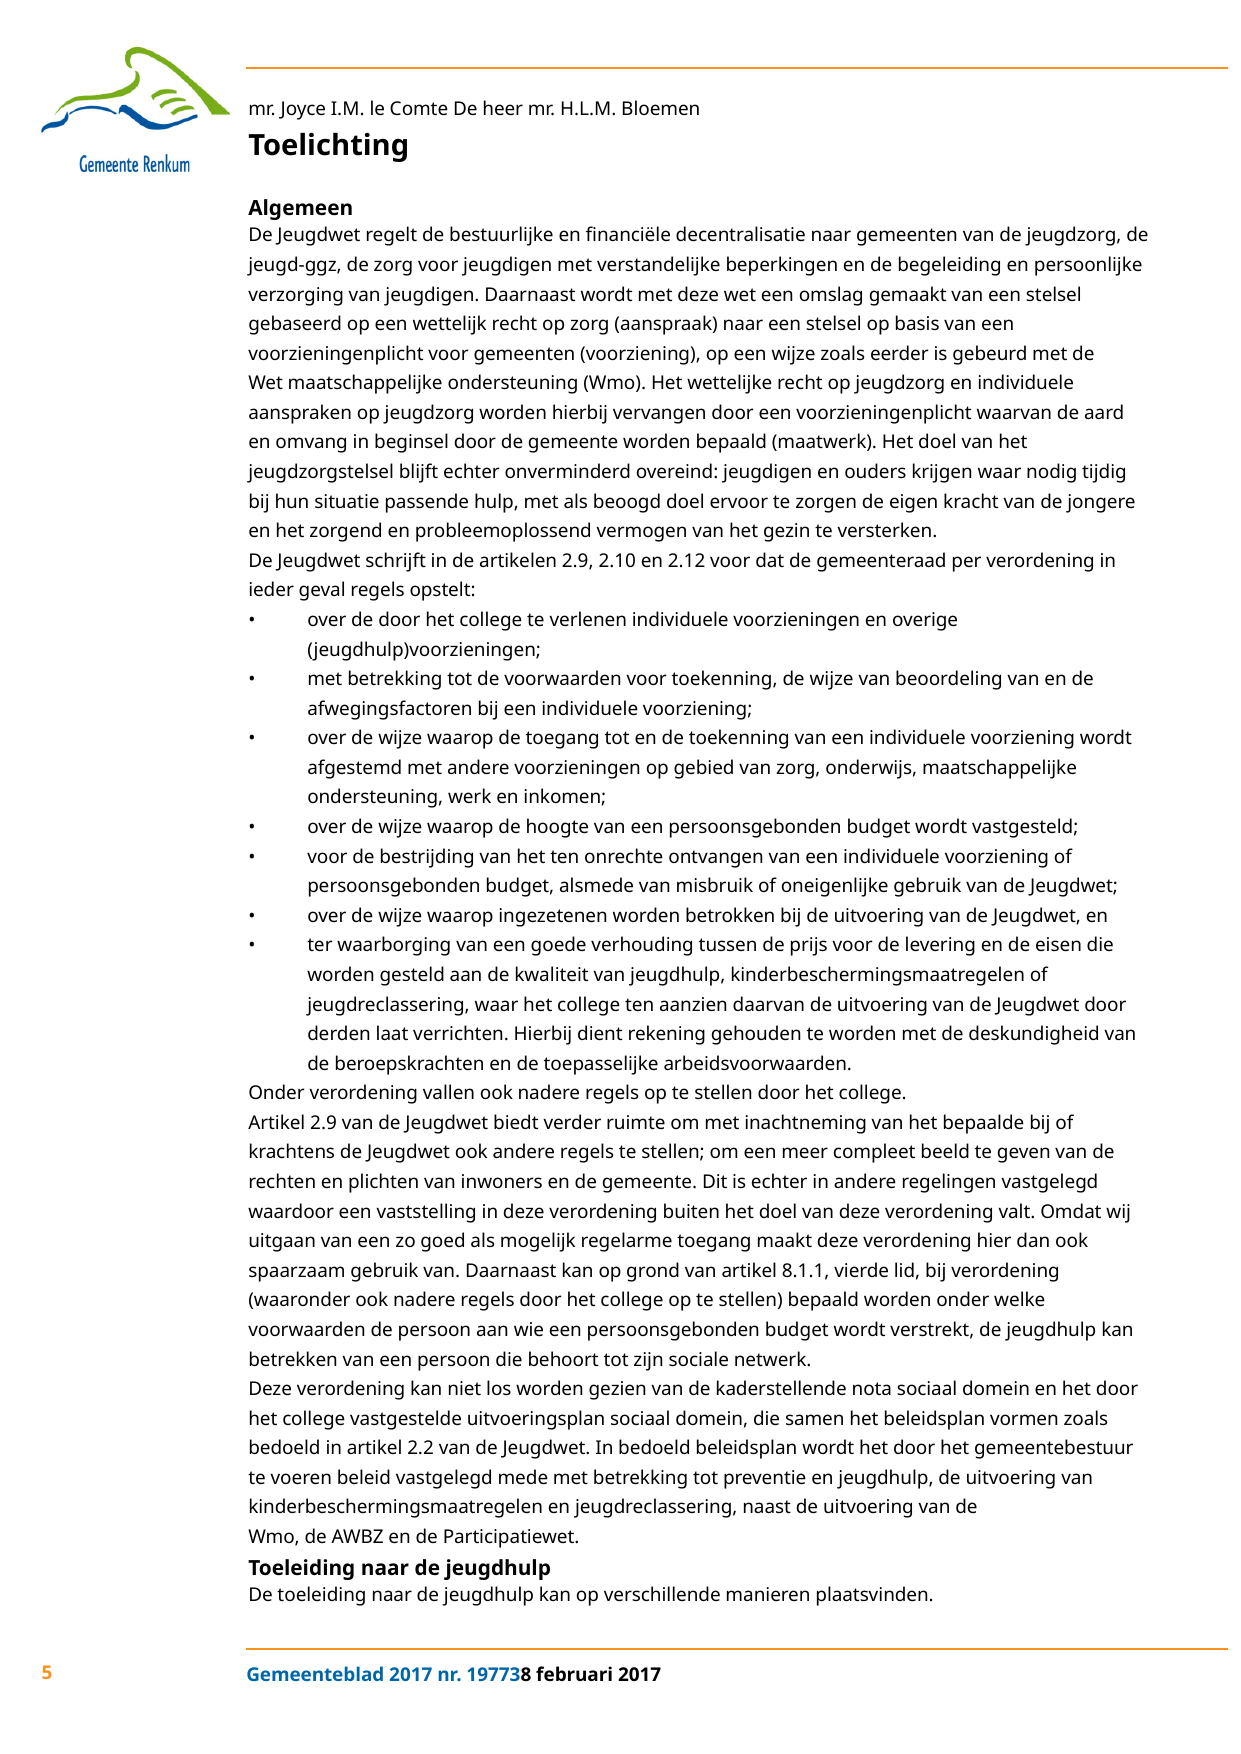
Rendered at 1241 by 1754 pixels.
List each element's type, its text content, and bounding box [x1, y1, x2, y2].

text Deze verordening kan niet los worden gezien van de kaderstellende nota sociaal domein en het door het college vastgestelde uitvoeringsplan sociaal domein, die samen het beleidsplan vormen zoals bedoeld in artikel 2.2 van de Jeugdwet. In bedoeld beleidsplan wordt het door het gemeentebestuur te voeren beleid vastgelegd mede met betrekking tot preventie en jeugdhulp, de uitvoering van kinderbeschermingsmaatregelen en jeugdreclassering, naast de uitvoering van de [248, 1375, 1152, 1519]
list over de wijze waarop ingezetenen worden betrokken bij de uitvoering van de Jeugdwet, en [248, 902, 1152, 928]
list over de wijze waarop de toegang tot en de toekenning van een individuele voorziening wordt afgestemd met andere voorzieningen op gebied van zorg, onderwijs, maatschappelijke ondersteuning, werk en inkomen; [248, 724, 1152, 809]
text De Jeugdwet schrijft in de artikelen 2.9, 2.10 en 2.12 voor dat de gemeenteraad per verordening in [248, 547, 1152, 573]
list voor de bestrijding van het ten onrechte ontvangen van een individuele voorziening of persoonsgebonden budget, alsmede van misbruik of oneigenlijke gebruik van de Jeugdwet; [248, 843, 1152, 898]
text Artikel 2.9 van de Jeugdwet biedt verder ruimte om met inachtneming van het bepaalde bij of krachtens de Jeugdwet ook andere regels te stellen; om een meer compleet beeld te geven van de rechten en plichten van inwoners en de gemeente. Dit is echter in andere regelingen vastgelegd waardoor een vaststelling in deze verordening buiten het doel van deze verordening valt. Omdat wij uitgaan van een zo goed als mogelijk regelarme toegang maakt deze verordening hier dan ook spaarzaam gebruik van. Daarnaast kan op grond van artikel 8.1.1, vierde lid, bij verordening (waaronder ook nadere regels door het college op te stellen) bepaald worden onder welke voorwaarden de persoon aan wie een persoonsgebonden budget wordt verstrekt, de jeugdhulp kan betrekken van een persoon die behoort tot zijn sociale netwerk. [248, 1109, 1152, 1372]
text Onder verordening vallen ook nadere regels op te stellen door het college. [248, 1079, 1152, 1105]
text De Jeugdwet regelt de bestuurlijke en financiële decentralisatie naar gemeenten van de jeugdzorg, de jeugd-ggz, de zorg voor jeugdigen met verstandelijke beperkingen en de begeleiding en persoonlijke verzorging van jeugdigen. Daarnaast wordt met deze wet een omslag gemaakt van een stelsel gebaseerd op een wettelijk recht op zorg (aanspraak) naar een stelsel op basis van een voorzieningenplicht voor gemeenten (voorziening), op een wijze zoals eerder is gebeurd met de [248, 222, 1152, 366]
text Toeleiding naar de jeugdhulp [248, 1553, 1152, 1581]
list over de door het college te verlenen individuele voorzieningen en overige (jeugdhulp)voorzieningen; [248, 606, 1152, 662]
text Algemeen [248, 193, 1152, 222]
text ieder geval regels opstelt: [248, 577, 1152, 602]
text Toelichting [248, 124, 1152, 164]
picture [41, 47, 231, 172]
list ter waarborging van een goede verhouding tussen de prijs voor de levering en de eisen die worden gesteld aan de kwaliteit van jeugdhulp, kinderbeschermingsmaatregelen of jeugdreclassering, waar het college ten aanzien daarvan de uitvoering van de Jeugdwet door derden laat verrichten. Hierbij dient rekening gehouden te worden met de deskundigheid van de beroepskrachten en de toepasselijke arbeidsvoorwaarden. [248, 932, 1152, 1076]
text Wmo, de AWBZ en de Participatiewet. [248, 1523, 1152, 1549]
text Wet maatschappelijke ondersteuning (Wmo). Het wettelijke recht op jeugdzorg en individuele aanspraken op jeugdzorg worden hierbij vervangen door een voorzieningenplicht waarvan de aard en omvang in beginsel door de gemeente worden bepaald (maatwerk). Het doel van het jeugdzorgstelsel blijft echter onverminderd overeind: jeugdigen en ouders krijgen waar nodig tijdig [248, 369, 1152, 484]
text bij hun situatie passende hulp, met als beoogd doel ervoor te zorgen de eigen kracht van de jongere en het zorgend en probleemoplossend vermogen van het gezin te versterken. [248, 488, 1152, 543]
text De toeleiding naar de jeugdhulp kan op verschillende manieren plaatsvinden. [248, 1581, 1152, 1607]
list over de wijze waarop de hoogte van een persoonsgebonden budget wordt vastgesteld; [248, 813, 1152, 839]
list met betrekking tot de voorwaarden voor toekenning, de wijze van beoordeling van en de afwegingsfactoren bij een individuele voorziening; [248, 665, 1152, 721]
text mr. Joyce I.M. le Comte De heer mr. H.L.M. Bloemen [248, 95, 1152, 121]
